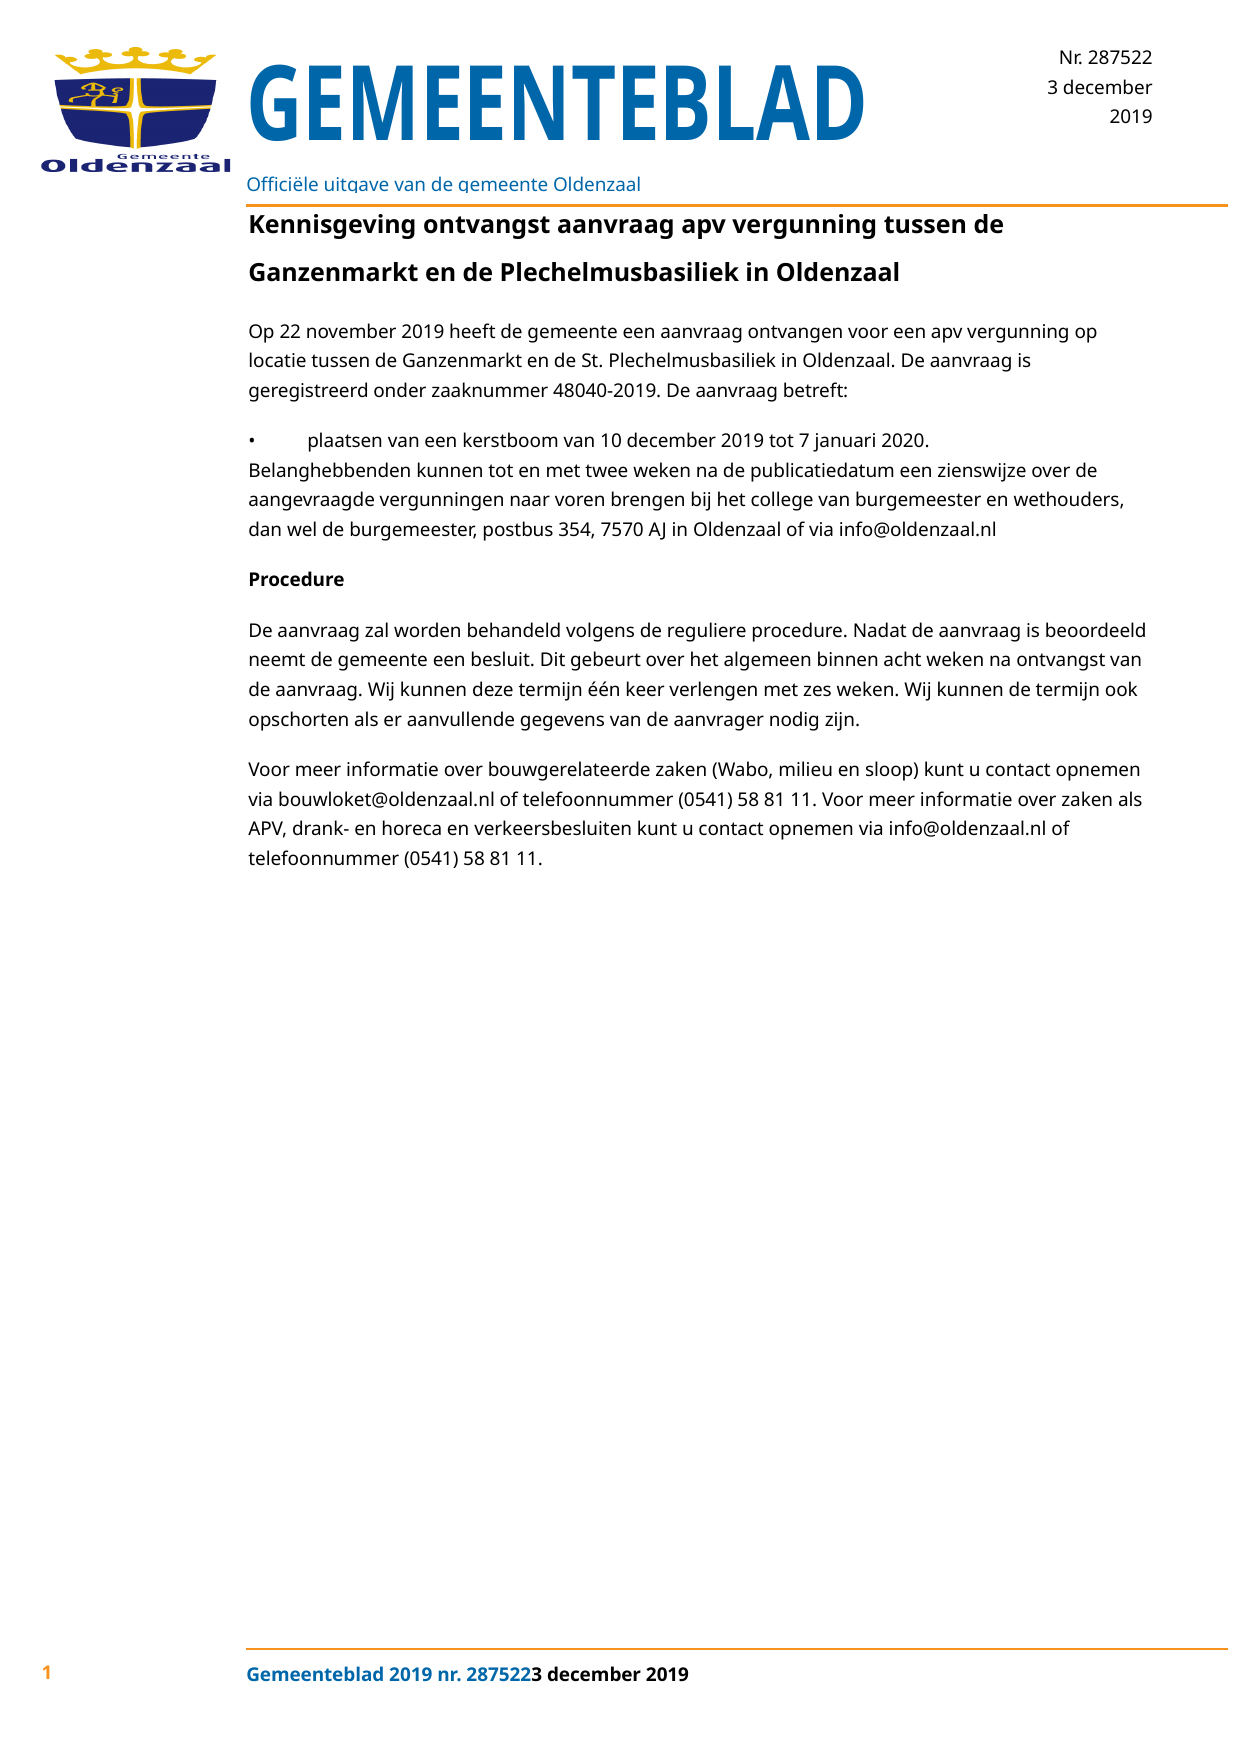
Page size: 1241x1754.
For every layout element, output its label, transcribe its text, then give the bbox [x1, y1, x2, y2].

text Belanghebbenden kunnen tot en met twee weken na de publicatiedatum een zienswijze over de aangevraagde vergunningen naar voren brengen bij het college van burgemeester en wethouders, dan wel de burgemeester, postbus 354, 7570 AJ in Oldenzaal of via info@oldenzaal.nl [248, 457, 1152, 542]
text Kennisgeving ontvangst aanvraag apv vergunning tussen de Ganzenmarkt en de Plechelmusbasiliek in Oldenzaal [248, 207, 1152, 288]
text De aanvraag zal worden behandeld volgens de reguliere procedure. Nadat de aanvraag is beoordeeld neemt de gemeente een besluit. Dit gebeurt over het algemeen binnen acht weken na ontvangst van de aanvraag. Wij kunnen deze termijn één keer verlengen met zes weken. Wij kunnen de termijn ook opschorten als er aanvullende gegevens van de aanvrager nodig zijn. [248, 617, 1152, 732]
text Voor meer informatie over bouwgerelateerde zaken (Wabo, milieu en sloop) kunt u contact opnemen via bouwloket@oldenzaal.nl of telefoonnummer (0541) 58 81 11. Voor meer informatie over zaken als APV, drank- en horeca en verkeersbesluiten kunt u contact opnemen via info@oldenzaal.nl of telefoonnummer (0541) 58 81 11. [248, 756, 1152, 871]
picture [41, 47, 231, 172]
text Procedure [248, 567, 1152, 592]
text Op 22 november 2019 heeft de gemeente een aanvraag ontvangen voor een apv vergunning op locatie tussen de Ganzenmarkt en de St. Plechelmusbasiliek in Oldenzaal. De aanvraag is geregistreerd onder zaaknummer 48040-2019. De aanvraag betreft: [248, 318, 1152, 403]
list plaatsen van een kerstboom van 10 december 2019 tot 7 januari 2020. [248, 427, 1152, 453]
